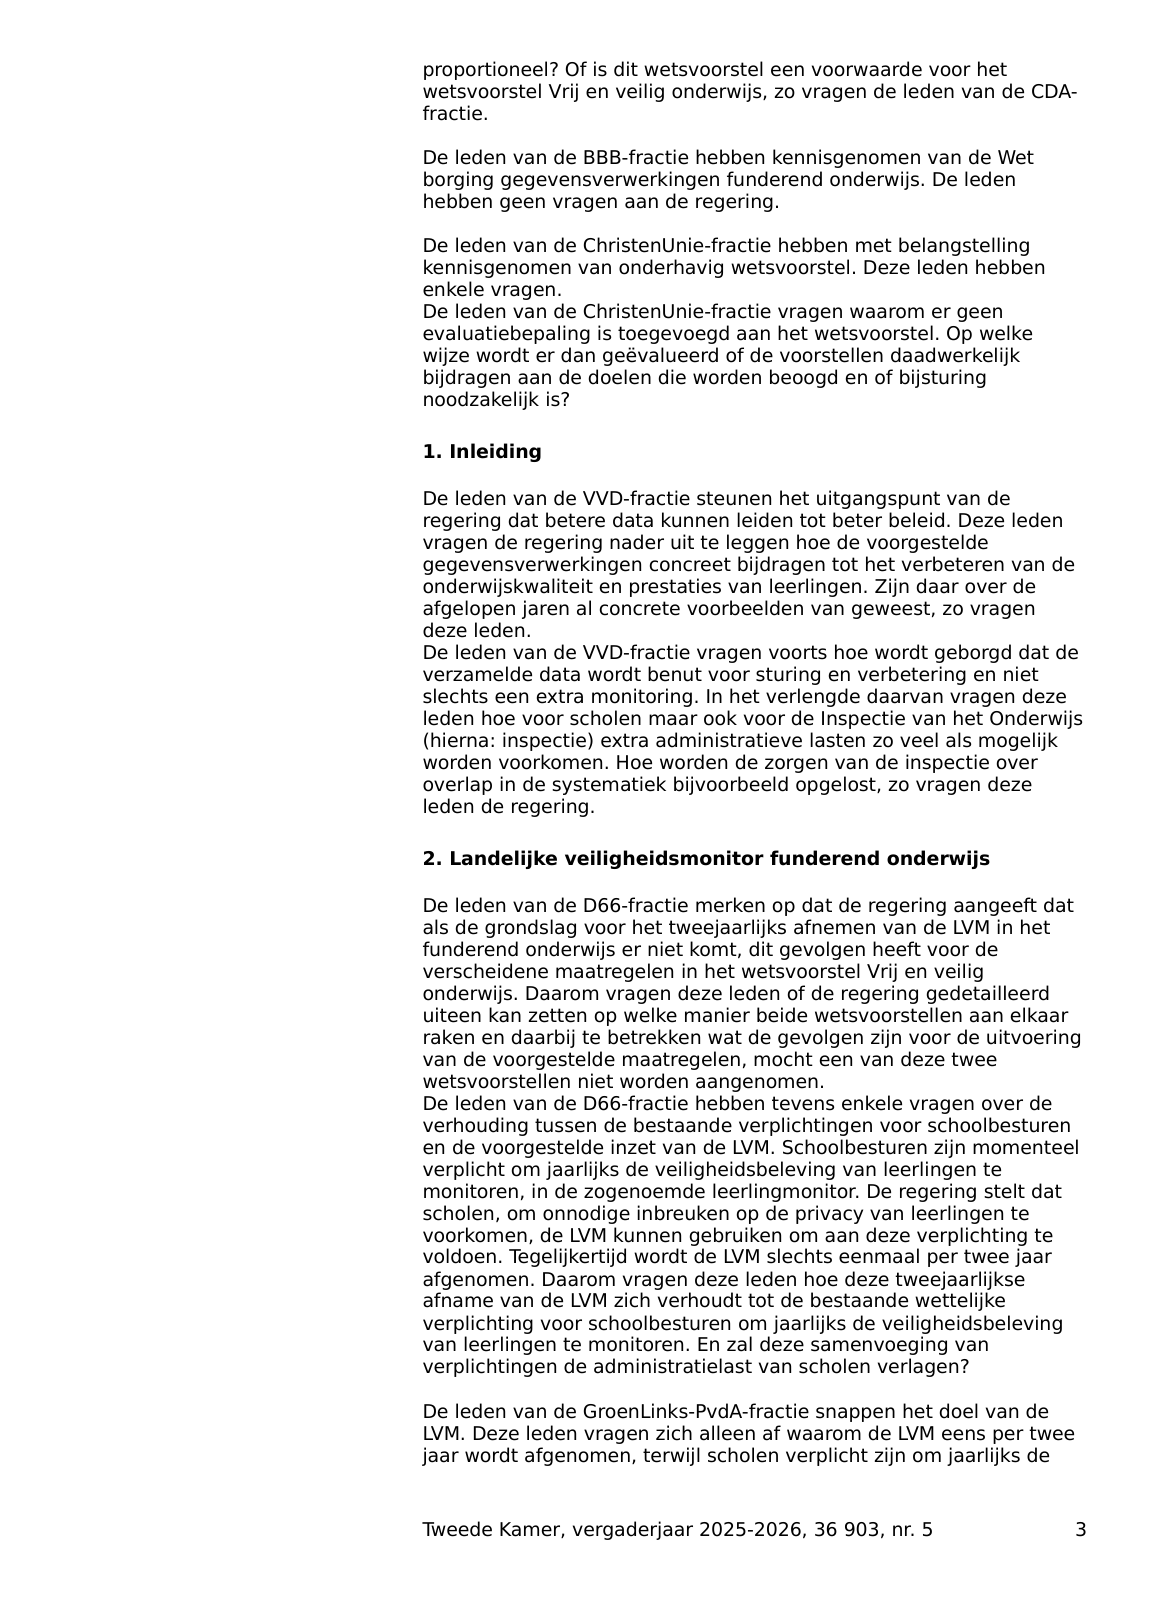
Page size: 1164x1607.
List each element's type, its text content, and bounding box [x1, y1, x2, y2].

text De leden van de BBB-fractie hebben kennisgenomen van de Wet borging gegevensverwerkingen funderend onderwijs. De leden hebben geen vragen aan de regering. [422, 147, 1087, 213]
text De leden van de D66-fractie merken op dat de regering aangeeft dat als de grondslag voor het tweejaarlijks afnemen van de LVM in het funderend onderwijs er niet komt, dit gevolgen heeft voor de verscheidene maatregelen in het wetsvoorstel Vrij en veilig onderwijs. Daarom vragen deze leden of de regering gedetailleerd uiteen kan zetten op welke manier beide wetsvoorstellen aan elkaar raken en daarbij te betrekken wat de gevolgen zijn voor de uitvoering van de voorgestelde maatregelen, mocht een van deze twee wetsvoorstellen niet worden aangenomen. [422, 895, 1087, 1093]
text De leden van de D66-fractie hebben tevens enkele vragen over de verhouding tussen de bestaande verplichtingen voor schoolbesturen en de voorgestelde inzet van de LVM. Schoolbesturen zijn momenteel verplicht om jaarlijks de veiligheidsbeleving van leerlingen te monitoren, in de zogenoemde leerlingmonitor. De regering stelt dat scholen, om onnodige inbreuken op de privacy van leerlingen te voorkomen, de LVM kunnen gebruiken om aan deze verplichting te voldoen. Tegelijkertijd wordt de LVM slechts eenmaal per twee jaar afgenomen. Daarom vragen deze leden hoe deze tweejaarlijkse afname van de LVM zich verhoudt tot de bestaande wettelijke verplichting voor schoolbesturen om jaarlijks de veiligheidsbeleving van leerlingen te monitoren. En zal deze samenvoeging van verplichtingen de administratielast van scholen verlagen? [422, 1093, 1087, 1378]
text De leden van de VVD-fractie vragen voorts hoe wordt geborgd dat de verzamelde data wordt benut voor sturing en verbetering en niet slechts een extra monitoring. In het verlengde daarvan vragen deze leden hoe voor scholen maar ook voor de Inspectie van het Onderwijs (hierna: inspectie) extra administratieve lasten zo veel als mogelijk worden voorkomen. Hoe worden de zorgen van de inspectie over overlap in de systematiek bijvoorbeeld opgelost, zo vragen deze leden de regering. [422, 642, 1087, 818]
text De leden van de VVD-fractie steunen het uitgangspunt van de regering dat betere data kunnen leiden tot beter beleid. Deze leden vragen de regering nader uit te leggen hoe de voorgestelde gegevensverwerkingen concreet bijdragen tot het verbeteren van de onderwijskwaliteit en prestaties van leerlingen. Zijn daar over de afgelopen jaren al concrete voorbeelden van geweest, zo vragen deze leden. [422, 488, 1087, 642]
subtitle 2. Landelijke veiligheidsmonitor funderend onderwijs [422, 848, 1087, 870]
subtitle 1. Inleiding [422, 441, 1087, 463]
text De leden van de ChristenUnie-fractie vragen waarom er geen evaluatiebepaling is toegevoegd aan het wetsvoorstel. Op welke wijze wordt er dan geëvalueerd of de voorstellen daadwerkelijk bijdragen aan de doelen die worden beoogd en of bijsturing noodzakelijk is? [422, 301, 1087, 411]
text proportioneel? Of is dit wetsvoorstel een voorwaarde voor het wetsvoorstel Vrij en veilig onderwijs, zo vragen de leden van de CDA-fractie. [422, 59, 1087, 125]
text De leden van de GroenLinks-PvdA-fractie snappen het doel van de LVM. Deze leden vragen zich alleen af waarom de LVM eens per twee jaar wordt afgenomen, terwijl scholen verplicht zijn om jaarlijks de [422, 1401, 1087, 1466]
text De leden van de ChristenUnie-fractie hebben met belangstelling kennisgenomen van onderhavig wetsvoorstel. Deze leden hebben enkele vragen. [422, 235, 1087, 301]
